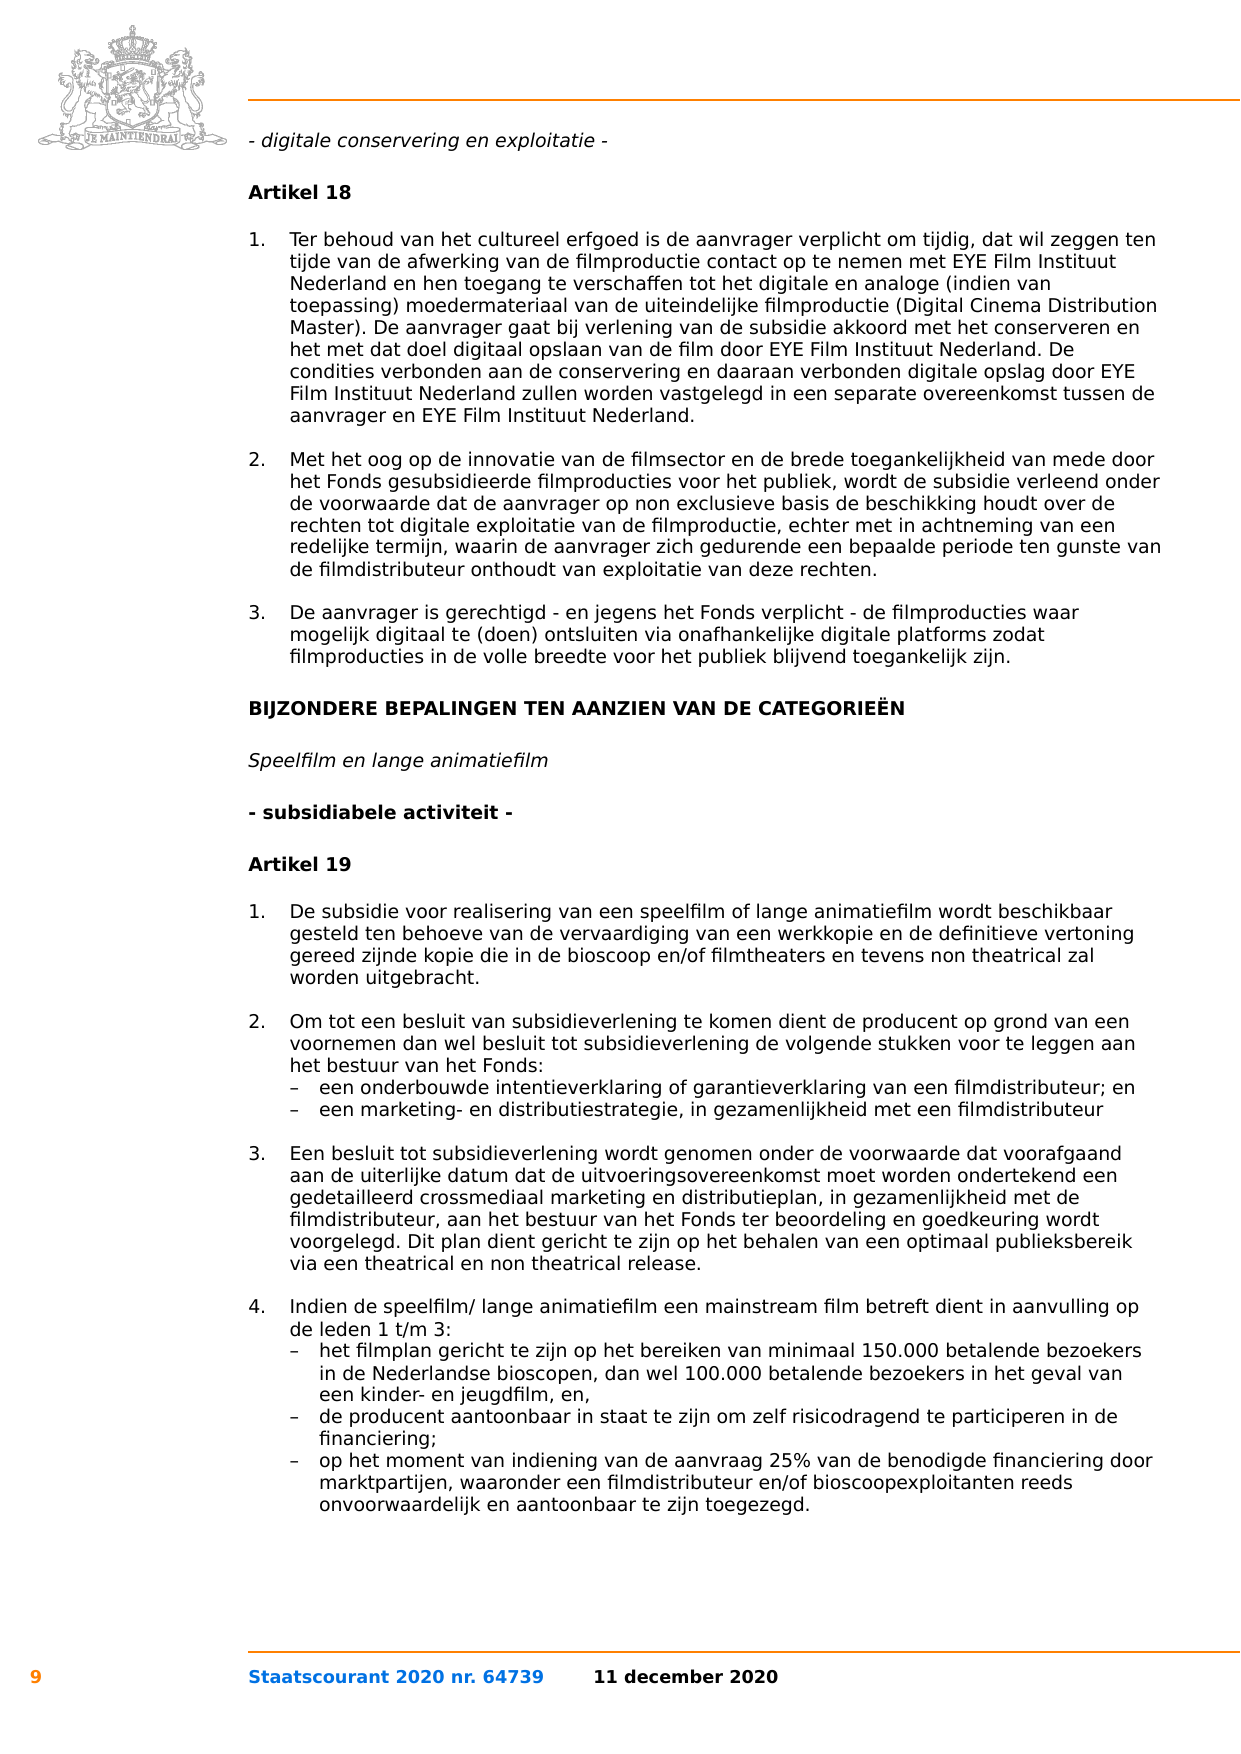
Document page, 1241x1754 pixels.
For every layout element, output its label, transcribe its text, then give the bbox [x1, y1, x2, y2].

subtitle Speelfilm en lange animatiefilm [248, 750, 1163, 772]
text – de producent aantoonbaar in staat te zijn om zelf risicodragend te participeren in de financiering; [289, 1406, 1163, 1450]
subtitle - digitale conservering en exploitatie - [248, 130, 1163, 152]
text 1. De subsidie voor realisering van een speelfilm of lange animatiefilm wordt beschikbaar gesteld ten behoeve van de vervaardiging van een werkkopie en de definitieve vertoning gereed zijnde kopie die in de bioscoop en/of filmtheaters en tevens non theatrical zal worden uitgebracht. [248, 901, 1163, 989]
text 2. Om tot een besluit van subsidieverlening te komen dient de producent op grond van een voornemen dan wel besluit tot subsidieverlening de volgende stukken voor te leggen aan het bestuur van het Fonds: [248, 1011, 1163, 1077]
text – een marketing- en distributiestrategie, in gezamenlijkheid met een filmdistributeur [289, 1099, 1163, 1121]
picture [38, 25, 227, 150]
subtitle Artikel 18 [248, 182, 1163, 204]
text 4. Indien de speelfilm/ lange animatiefilm een mainstream film betreft dient in aanvulling op de leden 1 t/m 3: [248, 1296, 1163, 1340]
subtitle - subsidiabele activiteit - [248, 802, 1163, 824]
text 3. De aanvrager is gerechtigd - en jegens het Fonds verplicht - de filmproducties waar mogelijk digitaal te (doen) ontsluiten via onafhankelijke digitale platforms zodat filmproducties in de volle breedte voor het publiek blijvend toegankelijk zijn. [248, 602, 1163, 668]
text – een onderbouwde intentieverklaring of garantieverklaring van een filmdistributeur; en [289, 1077, 1163, 1099]
subtitle Artikel 19 [248, 854, 1163, 876]
subtitle BIJZONDERE BEPALINGEN TEN AANZIEN VAN DE CATEGORIEËN [248, 698, 1163, 720]
text – het filmplan gericht te zijn op het bereiken van minimaal 150.000 betalende bezoekers in de Nederlandse bioscopen, dan wel 100.000 betalende bezoekers in het geval van een kinder- en jeugdfilm, en, [289, 1340, 1163, 1406]
text 2. Met het oog op de innovatie van de filmsector en de brede toegankelijkheid van mede door het Fonds gesubsidieerde filmproducties voor het publiek, wordt de subsidie verleend onder de voorwaarde dat de aanvrager op non exclusieve basis de beschikking houdt over de rechten tot digitale exploitatie van de filmproductie, echter met in achtneming van een redelijke termijn, waarin de aanvrager zich gedurende een bepaalde periode ten gunste van de filmdistributeur onthoudt van exploitatie van deze rechten. [248, 448, 1163, 580]
text 1. Ter behoud van het cultureel erfgoed is de aanvrager verplicht om tijdig, dat wil zeggen ten tijde van de afwerking van de filmproductie contact op te nemen met EYE Film Instituut Nederland en hen toegang te verschaffen tot het digitale en analoge (indien van toepassing) moedermateriaal van de uiteindelijke filmproductie (Digital Cinema Distribution Master). De aanvrager gaat bij verlening van de subsidie akkoord met het conserveren en het met dat doel digitaal opslaan van de film door EYE Film Instituut Nederland. De condities verbonden aan de conservering en daaraan verbonden digitale opslag door EYE Film Instituut Nederland zullen worden vastgelegd in een separate overeenkomst tussen de aanvrager en EYE Film Instituut Nederland. [248, 229, 1163, 427]
text – op het moment van indiening van de aanvraag 25% van de benodigde financiering door marktpartijen, waaronder een filmdistributeur en/of bioscoopexploitanten reeds onvoorwaardelijk en aantoonbaar te zijn toegezegd. [289, 1450, 1163, 1516]
text 3. Een besluit tot subsidieverlening wordt genomen onder de voorwaarde dat voorafgaand aan de uiterlijke datum dat de uitvoeringsovereenkomst moet worden ondertekend een gedetailleerd crossmediaal marketing en distributieplan, in gezamenlijkheid met de filmdistributeur, aan het bestuur van het Fonds ter beoordeling en goedkeuring wordt voorgelegd. Dit plan dient gericht te zijn op het behalen van een optimaal publieksbereik via een theatrical en non theatrical release. [248, 1143, 1163, 1274]
